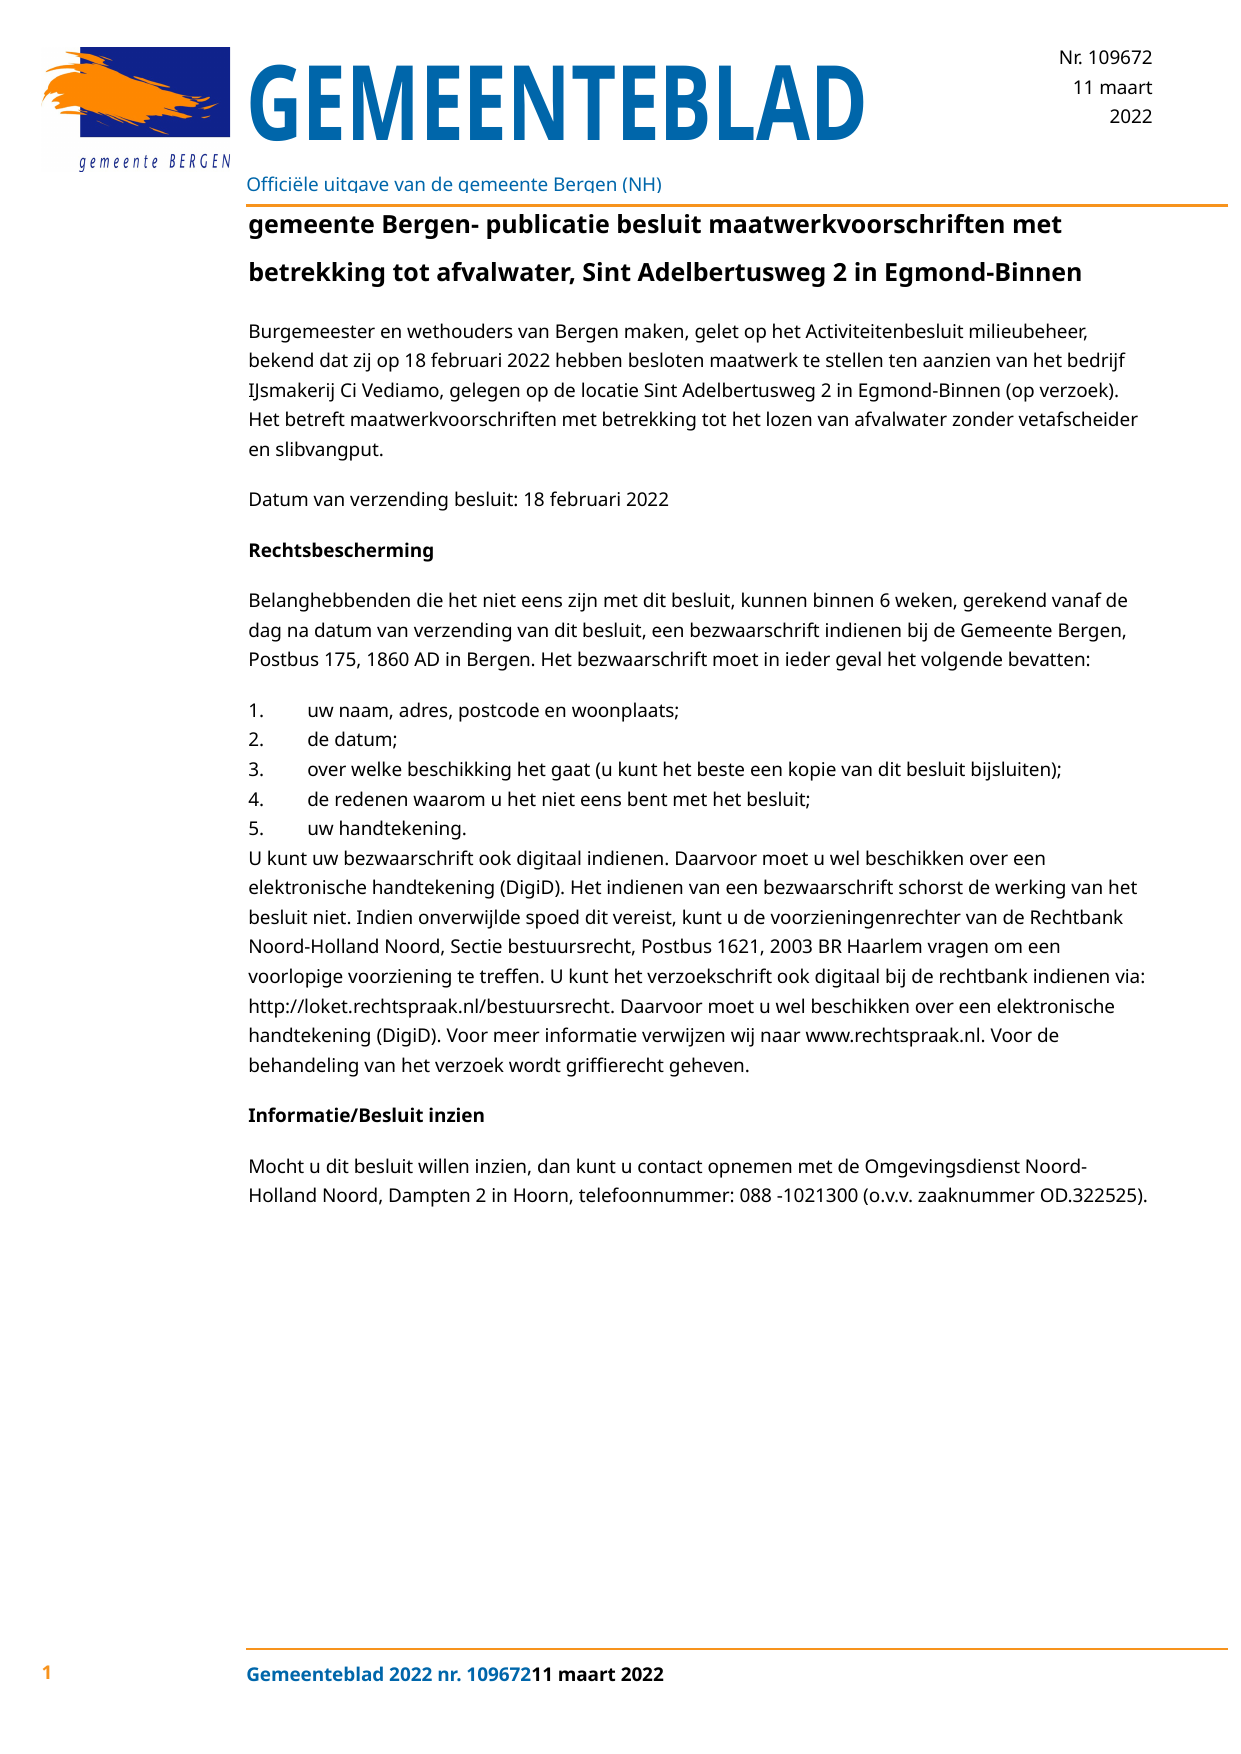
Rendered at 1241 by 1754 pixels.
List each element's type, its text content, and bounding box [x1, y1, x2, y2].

picture [41, 47, 231, 172]
list de redenen waarom u het niet eens bent met het besluit; [248, 786, 1152, 812]
list over welke beschikking het gaat (u kunt het beste een kopie van dit besluit bijsluiten); [248, 756, 1152, 782]
text U kunt uw bezwaarschrift ook digitaal indienen. Daarvoor moet u wel beschikken over een elektronische handtekening (DigiD). Het indienen van een bezwaarschrift schorst de werking van het besluit niet. Indien onverwijlde spoed dit vereist, kunt u de voorzieningenrechter van de Rechtbank Noord-Holland Noord, Sectie bestuursrecht, Postbus 1621, 2003 BR Haarlem vragen om een voorlopige voorziening te treffen. U kunt het verzoekschrift ook digitaal bij de rechtbank indienen via: http://loket.rechtspraak.nl/bestuursrecht. Daarvoor moet u wel beschikken over een elektronische handtekening (DigiD). Voor meer informatie verwijzen wij naar www.rechtspraak.nl. Voor de behandeling van het verzoek wordt griffierecht geheven. [248, 845, 1152, 1078]
text gemeente Bergen- publicatie besluit maatwerkvoorschriften met betrekking tot afvalwater, Sint Adelbertusweg 2 in Egmond-Binnen [248, 207, 1152, 288]
text Belanghebbenden die het niet eens zijn met dit besluit, kunnen binnen 6 weken, gerekend vanaf de dag na datum van verzending van dit besluit, een bezwaarschrift indienen bij de Gemeente Bergen, Postbus 175, 1860 AD in Bergen. Het bezwaarschrift moet in ieder geval het volgende bevatten: [248, 587, 1152, 672]
list uw naam, adres, postcode en woonplaats; [248, 697, 1152, 723]
text Mocht u dit besluit willen inzien, dan kunt u contact opnemen met de Omgevingsdienst Noord-Holland Noord, Dampten 2 in Hoorn, telefoonnummer: 088 -1021300 (o.v.v. zaaknummer OD.322525). [248, 1153, 1152, 1208]
text Rechtsbescherming [248, 537, 1152, 563]
list de datum; [248, 727, 1152, 752]
list uw handtekening. [248, 815, 1152, 841]
text Burgemeester en wethouders van Bergen maken, gelet op het Activiteitenbesluit milieubeheer, bekend dat zij op 18 februari 2022 hebben besloten maatwerk te stellen ten aanzien van het bedrijf IJsmakerij Ci Vediamo, gelegen op de locatie Sint Adelbertusweg 2 in Egmond-Binnen (op verzoek). Het betreft maatwerkvoorschriften met betrekking tot het lozen van afvalwater zonder vetafscheider en slibvangput. [248, 318, 1152, 462]
text Informatie/Besluit inzien [248, 1102, 1152, 1128]
text Datum van verzending besluit: 18 februari 2022 [248, 487, 1152, 512]
